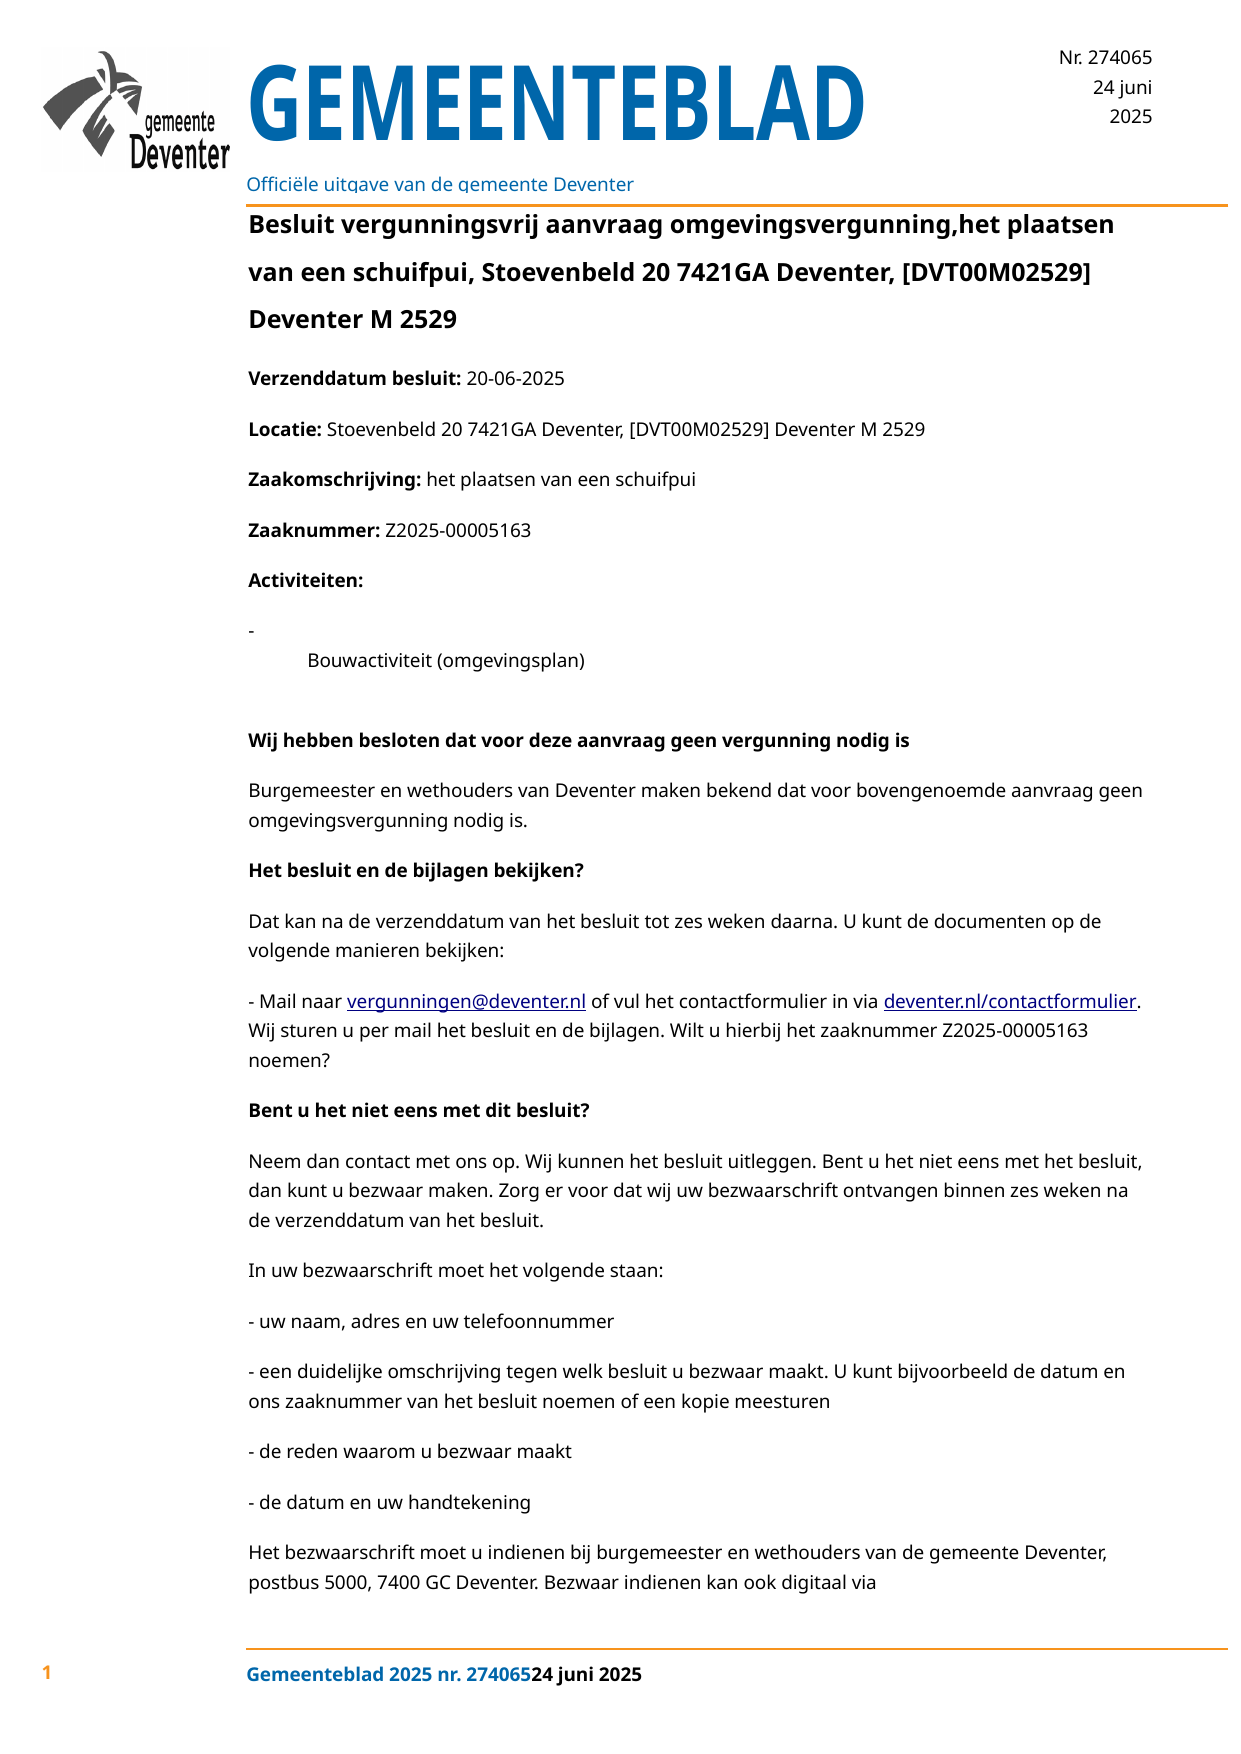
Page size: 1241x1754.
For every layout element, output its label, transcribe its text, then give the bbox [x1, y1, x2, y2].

text Burgemeester en wethouders van Deventer maken bekend dat voor bovengenoemde aanvraag geen omgevingsvergunning nodig is. [248, 778, 1152, 833]
text Zaaknummer: Z2025-00005163 [248, 517, 1152, 542]
text Verzenddatum besluit: 20-06-2025 [248, 366, 1152, 391]
text - uw naam, adres en uw telefoonnummer [248, 1308, 1152, 1334]
list Bouwactiviteit (omgevingsplan) [248, 647, 1152, 673]
text Neem dan contact met ons op. Wij kunnen het besluit uitleggen. Bent u het niet eens met het besluit, dan kunt u bezwaar maken. Zorg er voor dat wij uw bezwaarschrift ontvangen binnen zes weken na de verzenddatum van het besluit. [248, 1148, 1152, 1233]
text Locatie: Stoevenbeld 20 7421GA Deventer, [DVT00M02529] Deventer M 2529 [248, 416, 1152, 442]
text Activiteiten: [248, 567, 1152, 593]
text - Mail naar vergunningen@deventer.nl of vul het contactformulier in via deventer.nl/contactformulier. Wij sturen u per mail het besluit en de bijlagen. Wilt u hierbij het zaaknummer Z2025-00005163 noemen? [248, 988, 1152, 1073]
text In uw bezwaarschrift moet het volgende staan: [248, 1258, 1152, 1283]
text - de reden waarom u bezwaar maakt [248, 1438, 1152, 1464]
text Zaakomschrijving: het plaatsen van een schuifpui [248, 466, 1152, 492]
text Besluit vergunningsvrij aanvraag omgevingsvergunning,het plaatsen van een schuifpui, Stoevenbeld 20 7421GA Deventer, [DVT00M02529] Deventer M 2529 [248, 207, 1152, 336]
text - een duidelijke omschrijving tegen welk besluit u bezwaar maakt. U kunt bijvoorbeeld de datum en ons zaaknummer van het besluit noemen of een kopie meesturen [248, 1358, 1152, 1414]
picture [41, 47, 231, 172]
text Het besluit en de bijlagen bekijken? [248, 858, 1152, 883]
text Het bezwaarschrift moet u indienen bij burgemeester en wethouders van de gemeente Deventer, postbus 5000, 7400 GC Deventer. Bezwaar indienen kan ook digitaal via [248, 1539, 1152, 1594]
text Wij hebben besloten dat voor deze aanvraag geen vergunning nodig is [248, 727, 1152, 753]
text Dat kan na de verzenddatum van het besluit tot zes weken daarna. U kunt de documenten op de volgende manieren bekijken: [248, 908, 1152, 963]
text - de datum en uw handtekening [248, 1489, 1152, 1514]
text Bent u het niet eens met dit besluit? [248, 1098, 1152, 1123]
